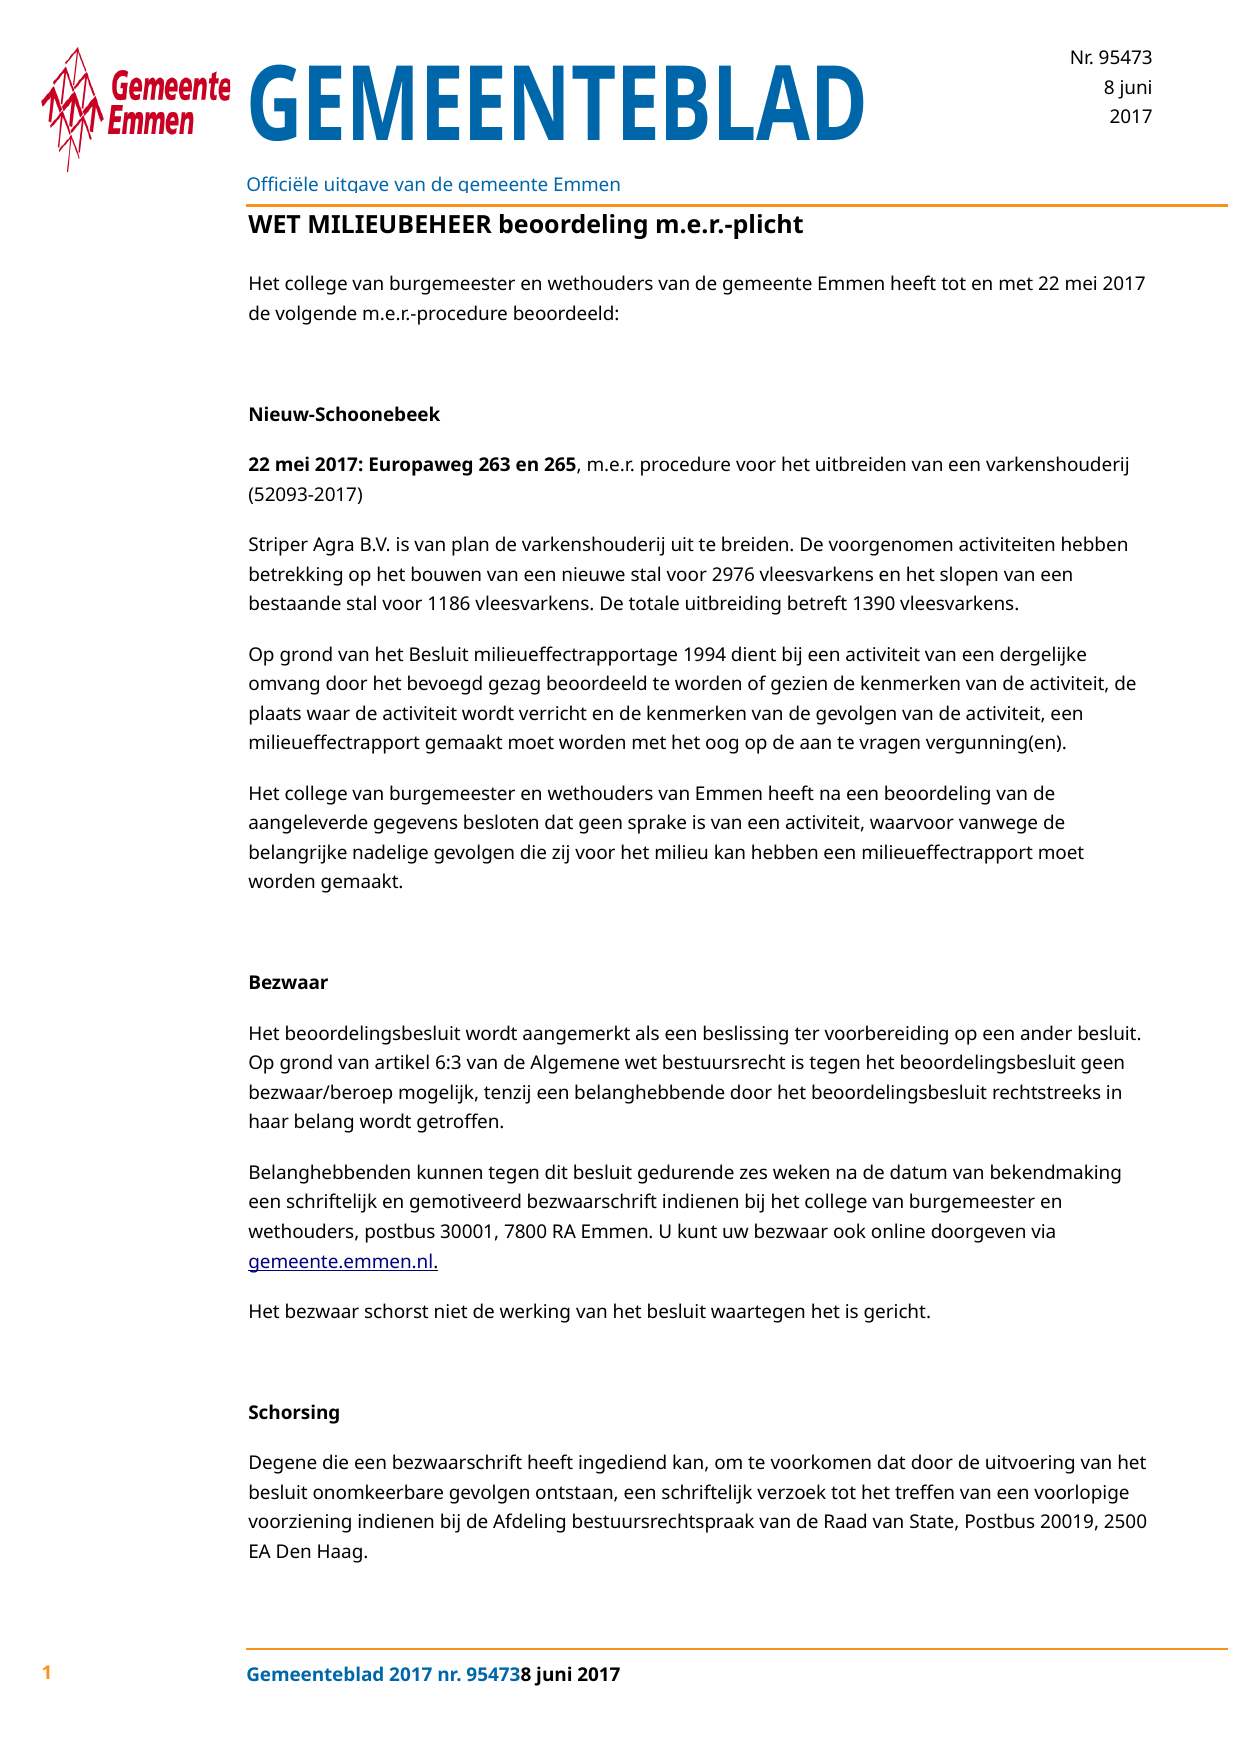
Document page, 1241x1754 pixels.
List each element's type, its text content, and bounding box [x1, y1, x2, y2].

text Nieuw-Schoonebeek [248, 401, 1152, 426]
text Het college van burgemeester en wethouders van de gemeente Emmen heeft tot en met 22 mei 2017 de volgende m.e.r.-procedure beoordeeld: [248, 270, 1152, 326]
text WET MILIEUBEHEER beoordeling m.e.r.-plicht [248, 207, 1152, 241]
text Schorsing [248, 1399, 1152, 1425]
text Het college van burgemeester en wethouders van Emmen heeft na een beoordeling van de aangeleverde gegevens besloten dat geen sprake is van een activiteit, waarvoor vanwege de belangrijke nadelige gevolgen die zij voor het milieu kan hebben een milieueffectrapport moet worden gemaakt. [248, 780, 1152, 894]
text Het beoordelingsbesluit wordt aangemerkt als een beslissing ter voorbereiding op een ander besluit. Op grond van artikel 6:3 van de Algemene wet bestuursrecht is tegen het beoordelingsbesluit geen bezwaar/beroep mogelijk, tenzij een belanghebbende door het beoordelingsbesluit rechtstreeks in haar belang wordt getroffen. [248, 1020, 1152, 1134]
text Belanghebbenden kunnen tegen dit besluit gedurende zes weken na de datum van bekendmaking een schriftelijk en gemotiveerd bezwaarschrift indienen bij het college van burgemeester en wethouders, postbus 30001, 7800 RA Emmen. U kunt uw bezwaar ook online doorgeven via gemeente.emmen.nl. [248, 1159, 1152, 1273]
text Het bezwaar schorst niet de werking van het besluit waartegen het is gericht. [248, 1298, 1152, 1324]
text Bezwaar [248, 969, 1152, 995]
text Striper Agra B.V. is van plan de varkenshouderij uit te breiden. De voorgenomen activiteiten hebben betrekking op het bouwen van een nieuwe stal voor 2976 vleesvarkens en het slopen van een bestaande stal voor 1186 vleesvarkens. De totale uitbreiding betreft 1390 vleesvarkens. [248, 531, 1152, 616]
text Op grond van het Besluit milieueffectrapportage 1994 dient bij een activiteit van een dergelijke omvang door het bevoegd gezag beoordeeld te worden of gezien de kenmerken van de activiteit, de plaats waar de activiteit wordt verricht en de kenmerken van de gevolgen van de activiteit, een milieueffectrapport gemaakt moet worden met het oog op de aan te vragen vergunning(en). [248, 641, 1152, 755]
text Degene die een bezwaarschrift heeft ingediend kan, om te voorkomen dat door de uitvoering van het besluit onomkeerbare gevolgen ontstaan, een schriftelijk verzoek tot het treffen van een voorlopige voorziening indienen bij de Afdeling bestuursrechtspraak van de Raad van State, Postbus 20019, 2500 EA Den Haag. [248, 1449, 1152, 1564]
text 22 mei 2017: Europaweg 263 en 265, m.e.r. procedure voor het uitbreiden van een varkenshouderij (52093-2017) [248, 451, 1152, 506]
picture [41, 47, 231, 172]
